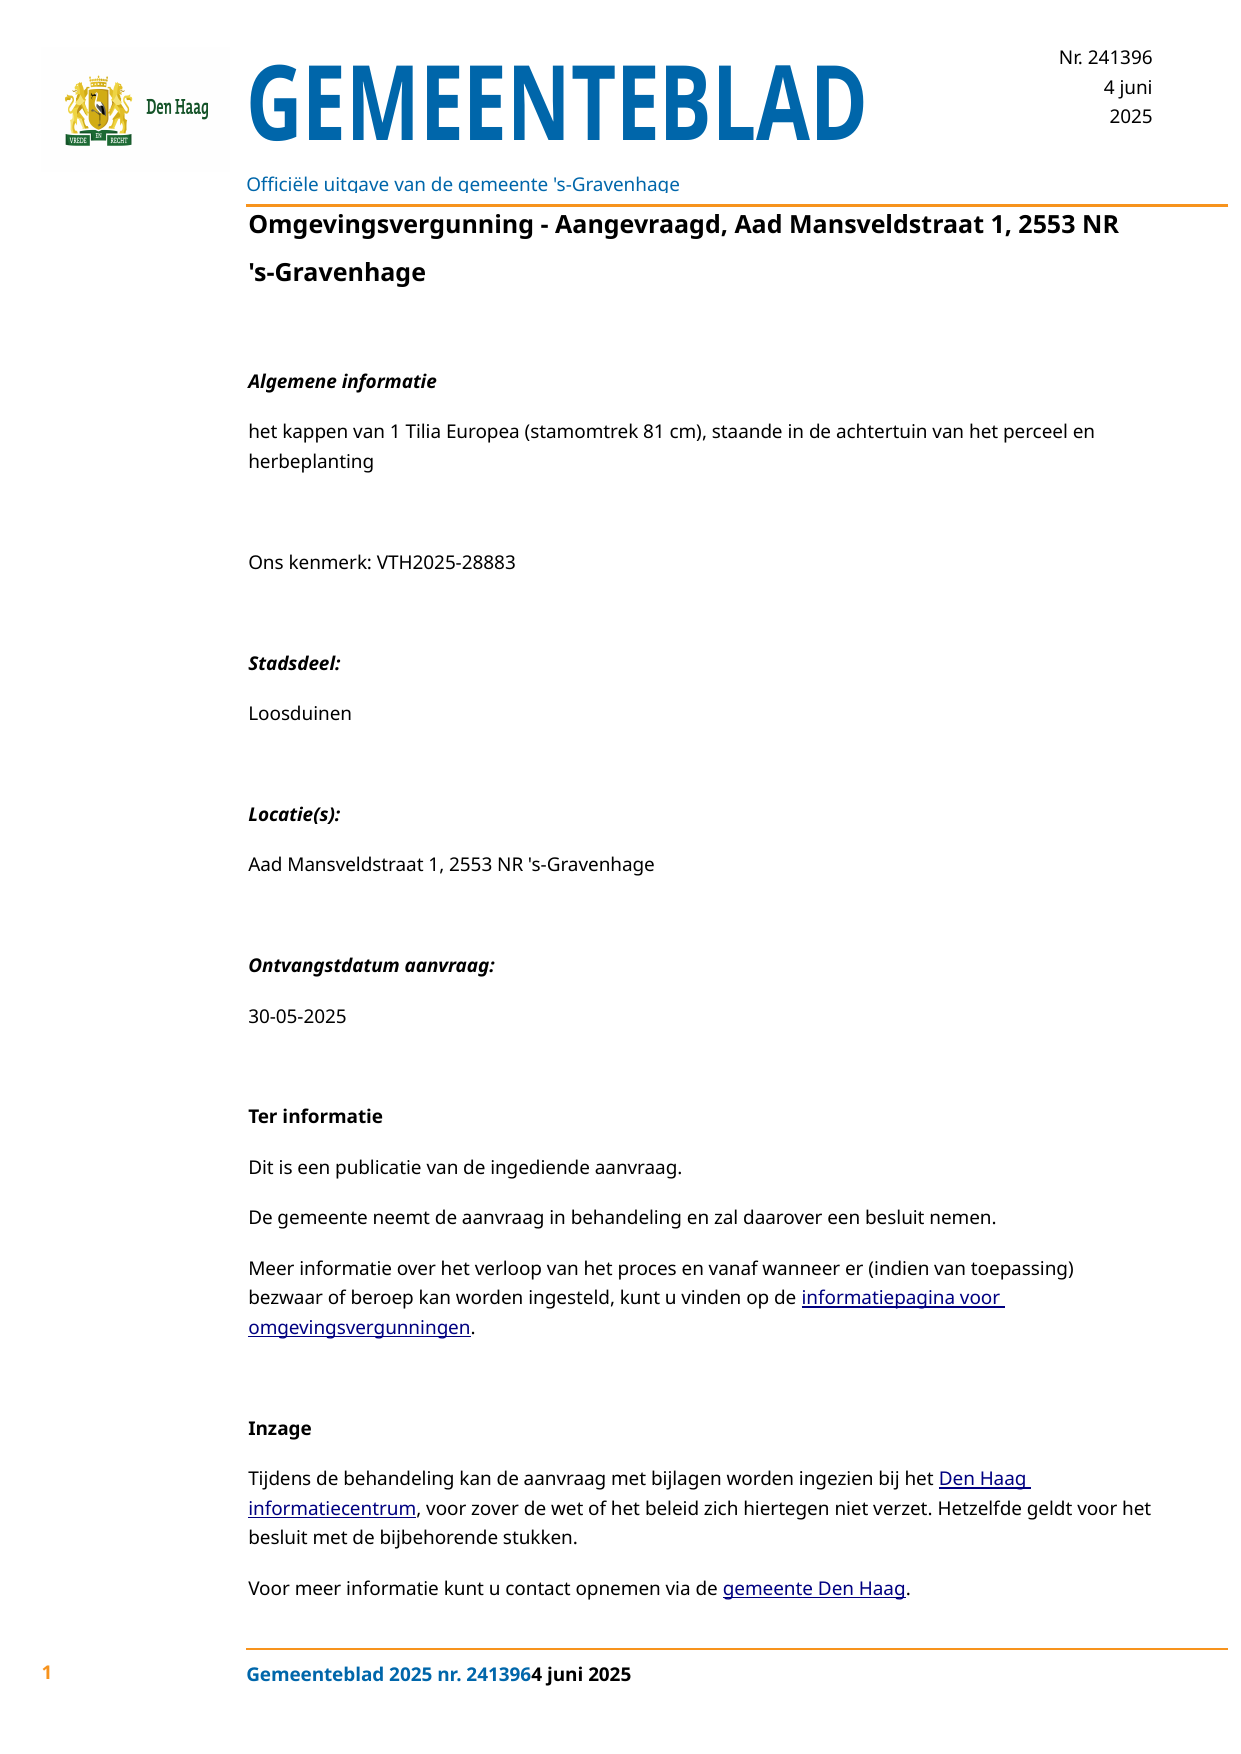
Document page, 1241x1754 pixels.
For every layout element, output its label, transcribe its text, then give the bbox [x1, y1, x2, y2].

text Voor meer informatie kunt u contact opnemen via de gemeente Den Haag. [248, 1575, 1152, 1601]
text Algemene informatie [248, 368, 1152, 394]
text het kappen van 1 Tilia Europea (stamomtrek 81 cm), staande in de achtertuin van het perceel en herbeplanting [248, 419, 1152, 474]
text De gemeente neemt de aanvraag in behandeling en zal daarover een besluit nemen. [248, 1204, 1152, 1230]
text Aad Mansveldstraat 1, 2553 NR 's-Gravenhage [248, 852, 1152, 877]
text 30-05-2025 [248, 1003, 1152, 1029]
picture [41, 47, 231, 172]
text Loosduinen [248, 700, 1152, 726]
text Tijdens de behandeling kan de aanvraag met bijlagen worden ingezien bij het Den Haag informatiecentrum, voor zover de wet of het beleid zich hiertegen niet verzet. Hetzelfde geldt voor het besluit met de bijbehorende stukken. [248, 1465, 1152, 1550]
text Ter informatie [248, 1104, 1152, 1129]
text Locatie(s): [248, 801, 1152, 827]
text Inzage [248, 1415, 1152, 1441]
text Ons kenmerk: VTH2025-28883 [248, 549, 1152, 575]
text Omgevingsvergunning - Aangevraagd, Aad Mansveldstraat 1, 2553 NR 's-Gravenhage [248, 207, 1152, 288]
text Dit is een publicatie van de ingediende aanvraag. [248, 1154, 1152, 1180]
text Stadsdeel: [248, 650, 1152, 676]
text Ontvangstdatum aanvraag: [248, 952, 1152, 978]
text Meer informatie over het verloop van het proces en vanaf wanneer er (indien van toepassing) bezwaar of beroep kan worden ingesteld, kunt u vinden op de informatiepagina voor omgevingsvergunningen. [248, 1255, 1152, 1340]
